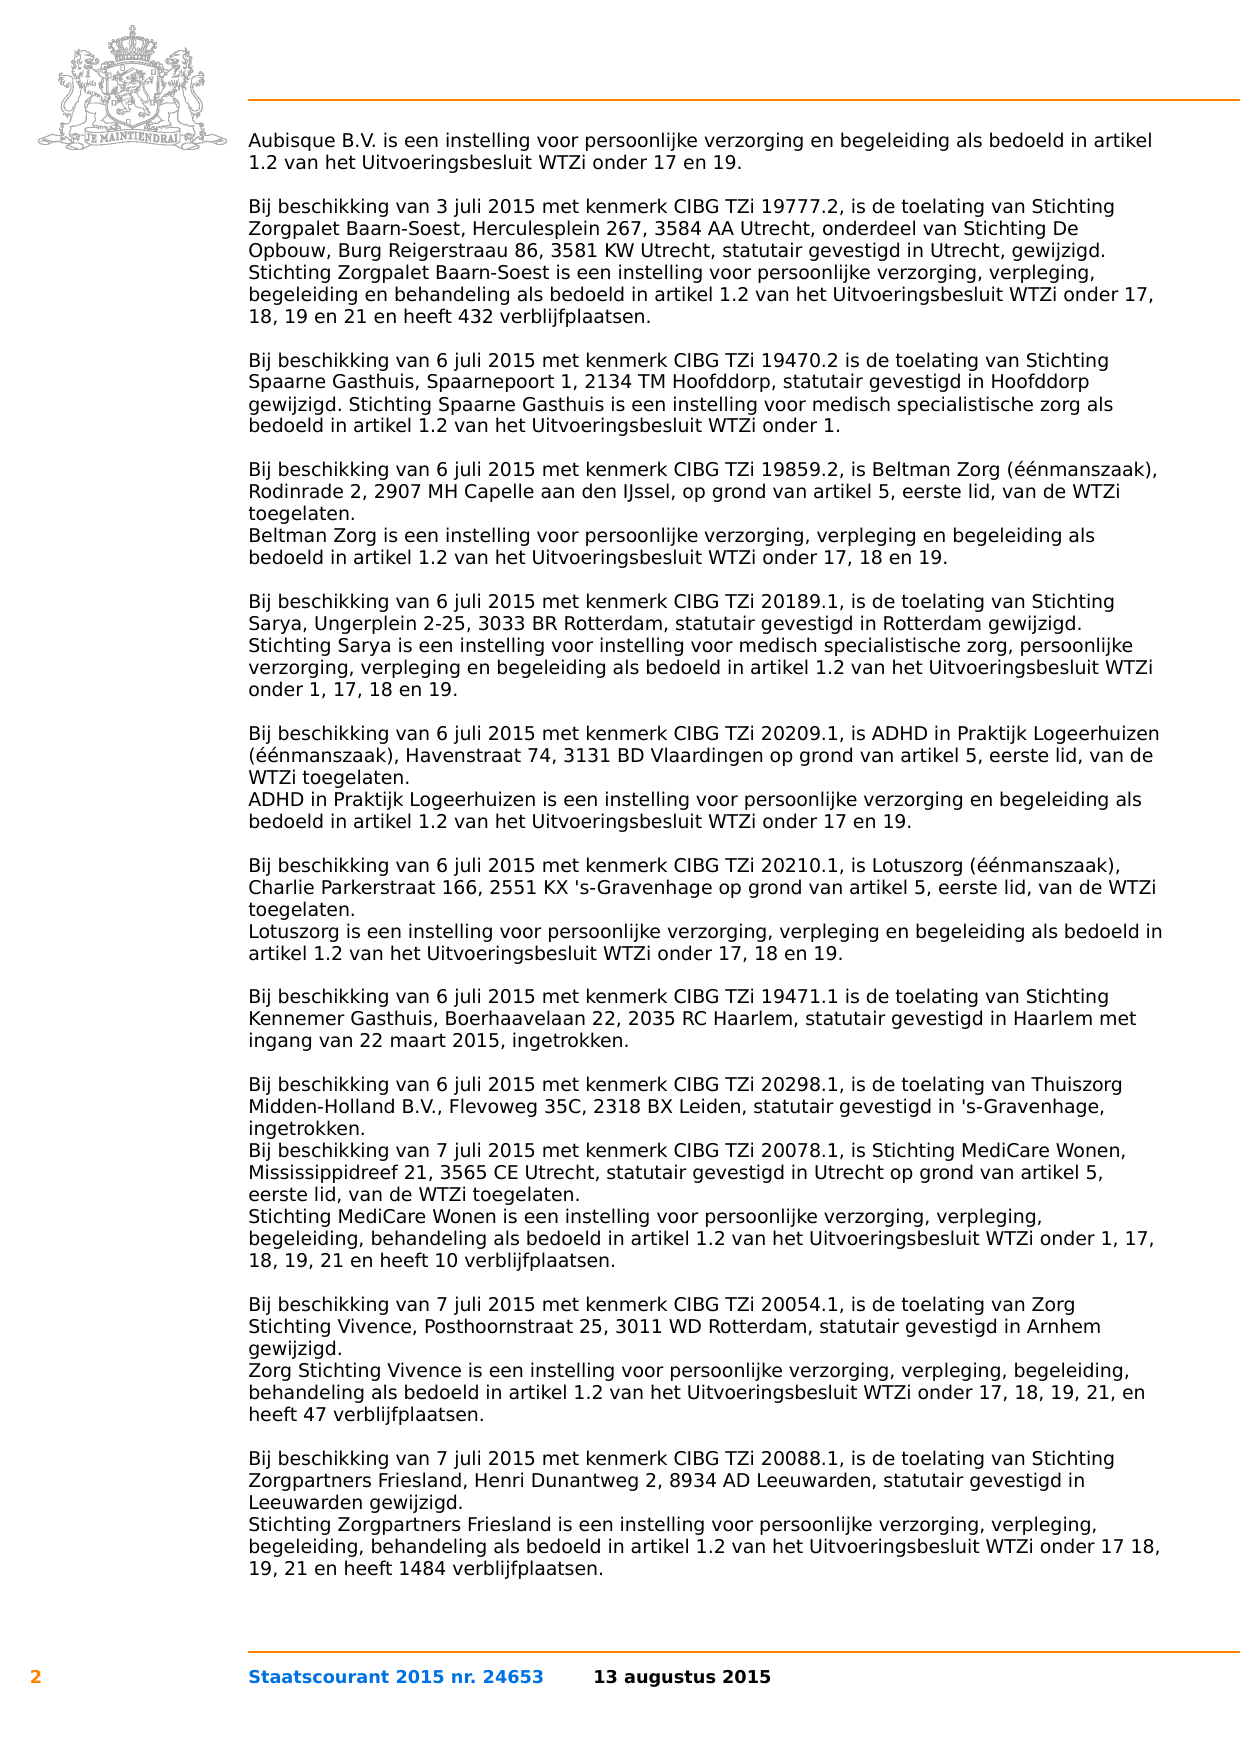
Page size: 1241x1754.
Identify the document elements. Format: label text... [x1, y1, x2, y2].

text Bij beschikking van 6 juli 2015 met kenmerk CIBG TZi 20298.1, is de toelating van Thuiszorg Midden-Holland B.V., Flevoweg 35C, 2318 BX Leiden, statutair gevestigd in 's-Gravenhage, ingetrokken. [248, 1074, 1163, 1140]
picture [38, 25, 227, 150]
text Bij beschikking van 3 juli 2015 met kenmerk CIBG TZi 19777.2, is de toelating van Stichting Zorgpalet Baarn-Soest, Herculesplein 267, 3584 AA Utrecht, onderdeel van Stichting De Opbouw, Burg Reigerstraau 86, 3581 KW Utrecht, statutair gevestigd in Utrecht, gewijzigd. [248, 196, 1163, 262]
text Beltman Zorg is een instelling voor persoonlijke verzorging, verpleging en begeleiding als bedoeld in artikel 1.2 van het Uitvoeringsbesluit WTZi onder 17, 18 en 19. [248, 525, 1163, 569]
text Stichting Zorgpalet Baarn-Soest is een instelling voor persoonlijke verzorging, verpleging, begeleiding en behandeling als bedoeld in artikel 1.2 van het Uitvoeringsbesluit WTZi onder 17, 18, 19 en 21 en heeft 432 verblijfplaatsen. [248, 262, 1163, 328]
text Bij beschikking van 6 juli 2015 met kenmerk CIBG TZi 19859.2, is Beltman Zorg (éénmanszaak), Rodinrade 2, 2907 MH Capelle aan den IJssel, op grond van artikel 5, eerste lid, van de WTZi toegelaten. [248, 459, 1163, 525]
text Bij beschikking van 6 juli 2015 met kenmerk CIBG TZi 19471.1 is de toelating van Stichting Kennemer Gasthuis, Boerhaavelaan 22, 2035 RC Haarlem, statutair gevestigd in Haarlem met ingang van 22 maart 2015, ingetrokken. [248, 986, 1163, 1052]
text Stichting Zorgpartners Friesland is een instelling voor persoonlijke verzorging, verpleging, begeleiding, behandeling als bedoeld in artikel 1.2 van het Uitvoeringsbesluit WTZi onder 17 18, 19, 21 en heeft 1484 verblijfplaatsen. [248, 1513, 1163, 1579]
text Bij beschikking van 6 juli 2015 met kenmerk CIBG TZi 20209.1, is ADHD in Praktijk Logeerhuizen (éénmanszaak), Havenstraat 74, 3131 BD Vlaardingen op grond van artikel 5, eerste lid, van de WTZi toegelaten. [248, 723, 1163, 789]
text Bij beschikking van 6 juli 2015 met kenmerk CIBG TZi 20210.1, is Lotuszorg (éénmanszaak), Charlie Parkerstraat 166, 2551 KX 's-Gravenhage op grond van artikel 5, eerste lid, van de WTZi toegelaten. [248, 854, 1163, 921]
text Bij beschikking van 6 juli 2015 met kenmerk CIBG TZi 19470.2 is de toelating van Stichting Spaarne Gasthuis, Spaarnepoort 1, 2134 TM Hoofddorp, statutair gevestigd in Hoofddorp gewijzigd. Stichting Spaarne Gasthuis is een instelling voor medisch specialistische zorg als bedoeld in artikel 1.2 van het Uitvoeringsbesluit WTZi onder 1. [248, 349, 1163, 437]
text Bij beschikking van 7 juli 2015 met kenmerk CIBG TZi 20054.1, is de toelating van Zorg Stichting Vivence, Posthoornstraat 25, 3011 WD Rotterdam, statutair gevestigd in Arnhem gewijzigd. [248, 1294, 1163, 1360]
text Bij beschikking van 7 juli 2015 met kenmerk CIBG TZi 20078.1, is Stichting MediCare Wonen, Mississippidreef 21, 3565 CE Utrecht, statutair gevestigd in Utrecht op grond van artikel 5, eerste lid, van de WTZi toegelaten. [248, 1140, 1163, 1206]
text Bij beschikking van 7 juli 2015 met kenmerk CIBG TZi 20088.1, is de toelating van Stichting Zorgpartners Friesland, Henri Dunantweg 2, 8934 AD Leeuwarden, statutair gevestigd in Leeuwarden gewijzigd. [248, 1448, 1163, 1513]
text Stichting Sarya is een instelling voor instelling voor medisch specialistische zorg, persoonlijke verzorging, verpleging en begeleiding als bedoeld in artikel 1.2 van het Uitvoeringsbesluit WTZi onder 1, 17, 18 en 19. [248, 635, 1163, 701]
text Aubisque B.V. is een instelling voor persoonlijke verzorging en begeleiding als bedoeld in artikel 1.2 van het Uitvoeringsbesluit WTZi onder 17 en 19. [248, 130, 1163, 174]
text ADHD in Praktijk Logeerhuizen is een instelling voor persoonlijke verzorging en begeleiding als bedoeld in artikel 1.2 van het Uitvoeringsbesluit WTZi onder 17 en 19. [248, 789, 1163, 833]
text Bij beschikking van 6 juli 2015 met kenmerk CIBG TZi 20189.1, is de toelating van Stichting Sarya, Ungerplein 2-25, 3033 BR Rotterdam, statutair gevestigd in Rotterdam gewijzigd. [248, 591, 1163, 635]
text Zorg Stichting Vivence is een instelling voor persoonlijke verzorging, verpleging, begeleiding, behandeling als bedoeld in artikel 1.2 van het Uitvoeringsbesluit WTZi onder 17, 18, 19, 21, en heeft 47 verblijfplaatsen. [248, 1360, 1163, 1426]
text Stichting MediCare Wonen is een instelling voor persoonlijke verzorging, verpleging, begeleiding, behandeling als bedoeld in artikel 1.2 van het Uitvoeringsbesluit WTZi onder 1, 17, 18, 19, 21 en heeft 10 verblijfplaatsen. [248, 1206, 1163, 1272]
text Lotuszorg is een instelling voor persoonlijke verzorging, verpleging en begeleiding als bedoeld in artikel 1.2 van het Uitvoeringsbesluit WTZi onder 17, 18 en 19. [248, 921, 1163, 964]
